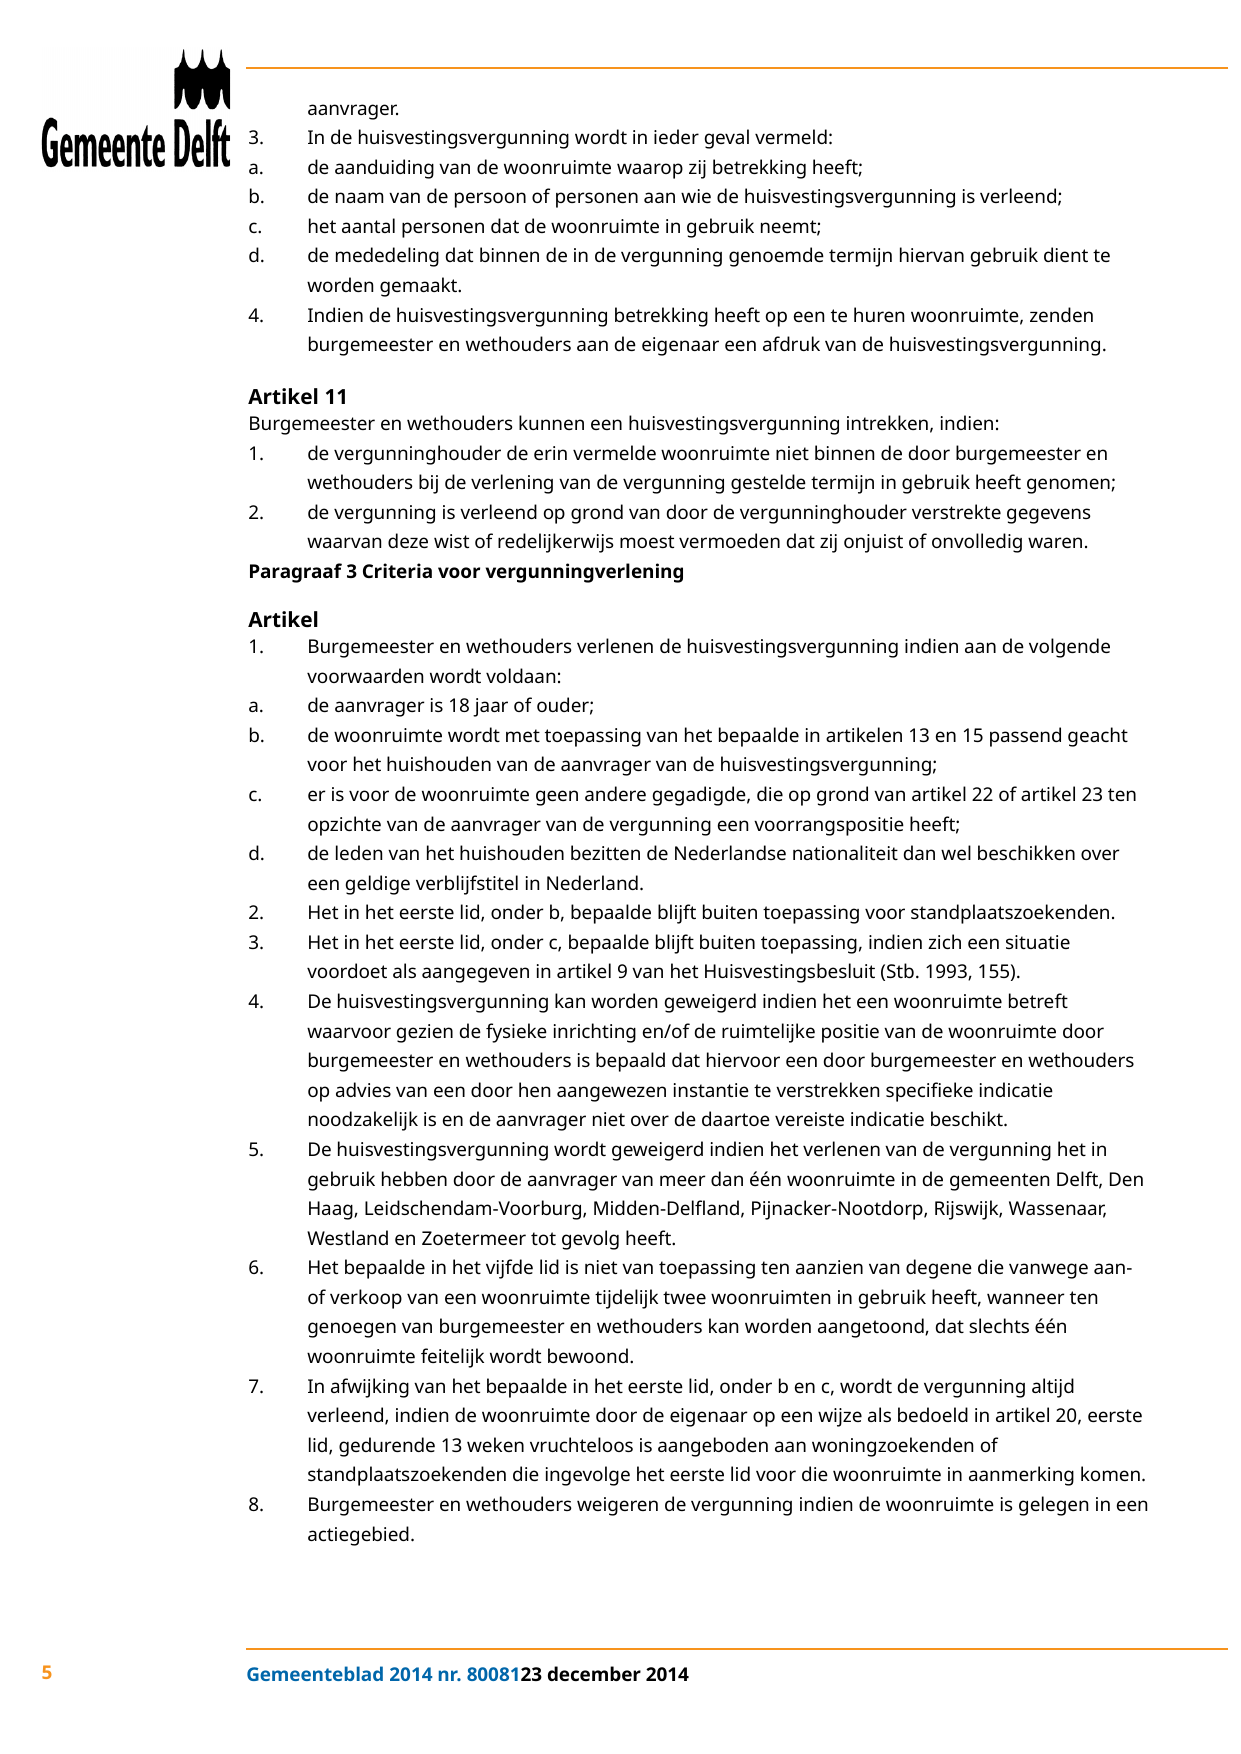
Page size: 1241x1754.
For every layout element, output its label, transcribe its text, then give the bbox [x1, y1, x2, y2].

list De huisvestingsvergunning wordt geweigerd indien het verlenen van de vergunning het in gebruik hebben door de aanvrager van meer dan één woonruimte in de gemeenten Delft, Den Haag, Leidschendam-Voorburg, Midden-Delfland, Pijnacker-Nootdorp, Rijswijk, Wassenaar, Westland en Zoetermeer tot gevolg heeft. [248, 1136, 1152, 1251]
list Het in het eerste lid, onder c, bepaalde blijft buiten toepassing, indien zich een situatie voordoet als aangegeven in artikel 9 van het Huisvestingsbesluit (Stb. 1993, 155). [248, 929, 1152, 984]
text Burgemeester en wethouders kunnen een huisvestingsvergunning intrekken, indien: [248, 410, 1152, 436]
list er is voor de woonruimte geen andere gegadigde, die op grond van artikel 22 of artikel 23 ten opzichte van de aanvrager van de vergunning een voorrangspositie heeft; [248, 781, 1152, 836]
list de aanvrager is 18 jaar of ouder; [248, 692, 1152, 718]
list Het in het eerste lid, onder b, bepaalde blijft buiten toepassing voor standplaatszoekenden. [248, 899, 1152, 925]
list Het bepaalde in het vijfde lid is niet van toepassing ten aanzien van degene die vanwege aan- of verkoop van een woonruimte tijdelijk twee woonruimten in gebruik heeft, wanneer ten genoegen van burgemeester en wethouders kan worden aangetoond, dat slechts één woonruimte feitelijk wordt bewoond. [248, 1254, 1152, 1369]
list het aantal personen dat de woonruimte in gebruik neemt; [248, 213, 1152, 239]
text Artikel 11 [248, 382, 1152, 410]
list de naam van de persoon of personen aan wie de huisvestingsvergunning is verleend; [248, 183, 1152, 209]
text Artikel [248, 605, 1152, 633]
list de mededeling dat binnen de in de vergunning genoemde termijn hiervan gebruik dient te worden gemaakt. [248, 243, 1152, 298]
list In afwijking van het bepaalde in het eerste lid, onder b en c, wordt de vergunning altijd verleend, indien de woonruimte door de eigenaar op een wijze als bedoeld in artikel 20, eerste lid, gedurende 13 weken vruchteloos is aangeboden aan woningzoekenden of standplaatszoekenden die ingevolge het eerste lid voor die woonruimte in aanmerking komen. [248, 1373, 1152, 1487]
picture [41, 47, 231, 172]
list De huisvestingsvergunning kan worden geweigerd indien het een woonruimte betreft waarvoor gezien de fysieke inrichting en/of de ruimtelijke positie van de woonruimte door burgemeester en wethouders is bepaald dat hiervoor een door burgemeester en wethouders op advies van een door hen aangewezen instantie te verstrekken specifieke indicatie noodzakelijk is en de aanvrager niet over de daartoe vereiste indicatie beschikt. [248, 988, 1152, 1132]
list In de huisvestingsvergunning wordt in ieder geval vermeld: [248, 124, 1152, 150]
text Paragraaf 3 Criteria voor vergunningverlening [248, 558, 1152, 584]
list de aanduiding van de woonruimte waarop zij betrekking heeft; [248, 154, 1152, 180]
list de leden van het huishouden bezitten de Nederlandse nationaliteit dan wel beschikken over een geldige verblijfstitel in Nederland. [248, 840, 1152, 896]
list Indien de huisvestingsvergunning betrekking heeft op een te huren woonruimte, zenden burgemeester en wethouders aan de eigenaar een afdruk van de huisvestingsvergunning. [248, 302, 1152, 357]
list de vergunning is verleend op grond van door de vergunninghouder verstrekte gegevens waarvan deze wist of redelijkerwijs moest vermoeden dat zij onjuist of onvolledig waren. [248, 499, 1152, 554]
list Burgemeester en wethouders verlenen de huisvestingsvergunning indien aan de volgende voorwaarden wordt voldaan: [248, 633, 1152, 688]
list de woonruimte wordt met toepassing van het bepaalde in artikelen 13 en 15 passend geacht voor het huishouden van de aanvrager van de huisvestingsvergunning; [248, 722, 1152, 777]
list Burgemeester en wethouders weigeren de vergunning indien de woonruimte is gelegen in een actiegebied. [248, 1491, 1152, 1546]
list aanvrager. [248, 95, 1152, 121]
list de vergunninghouder de erin vermelde woonruimte niet binnen de door burgemeester en wethouders bij de verlening van de vergunning gestelde termijn in gebruik heeft genomen; [248, 440, 1152, 495]
